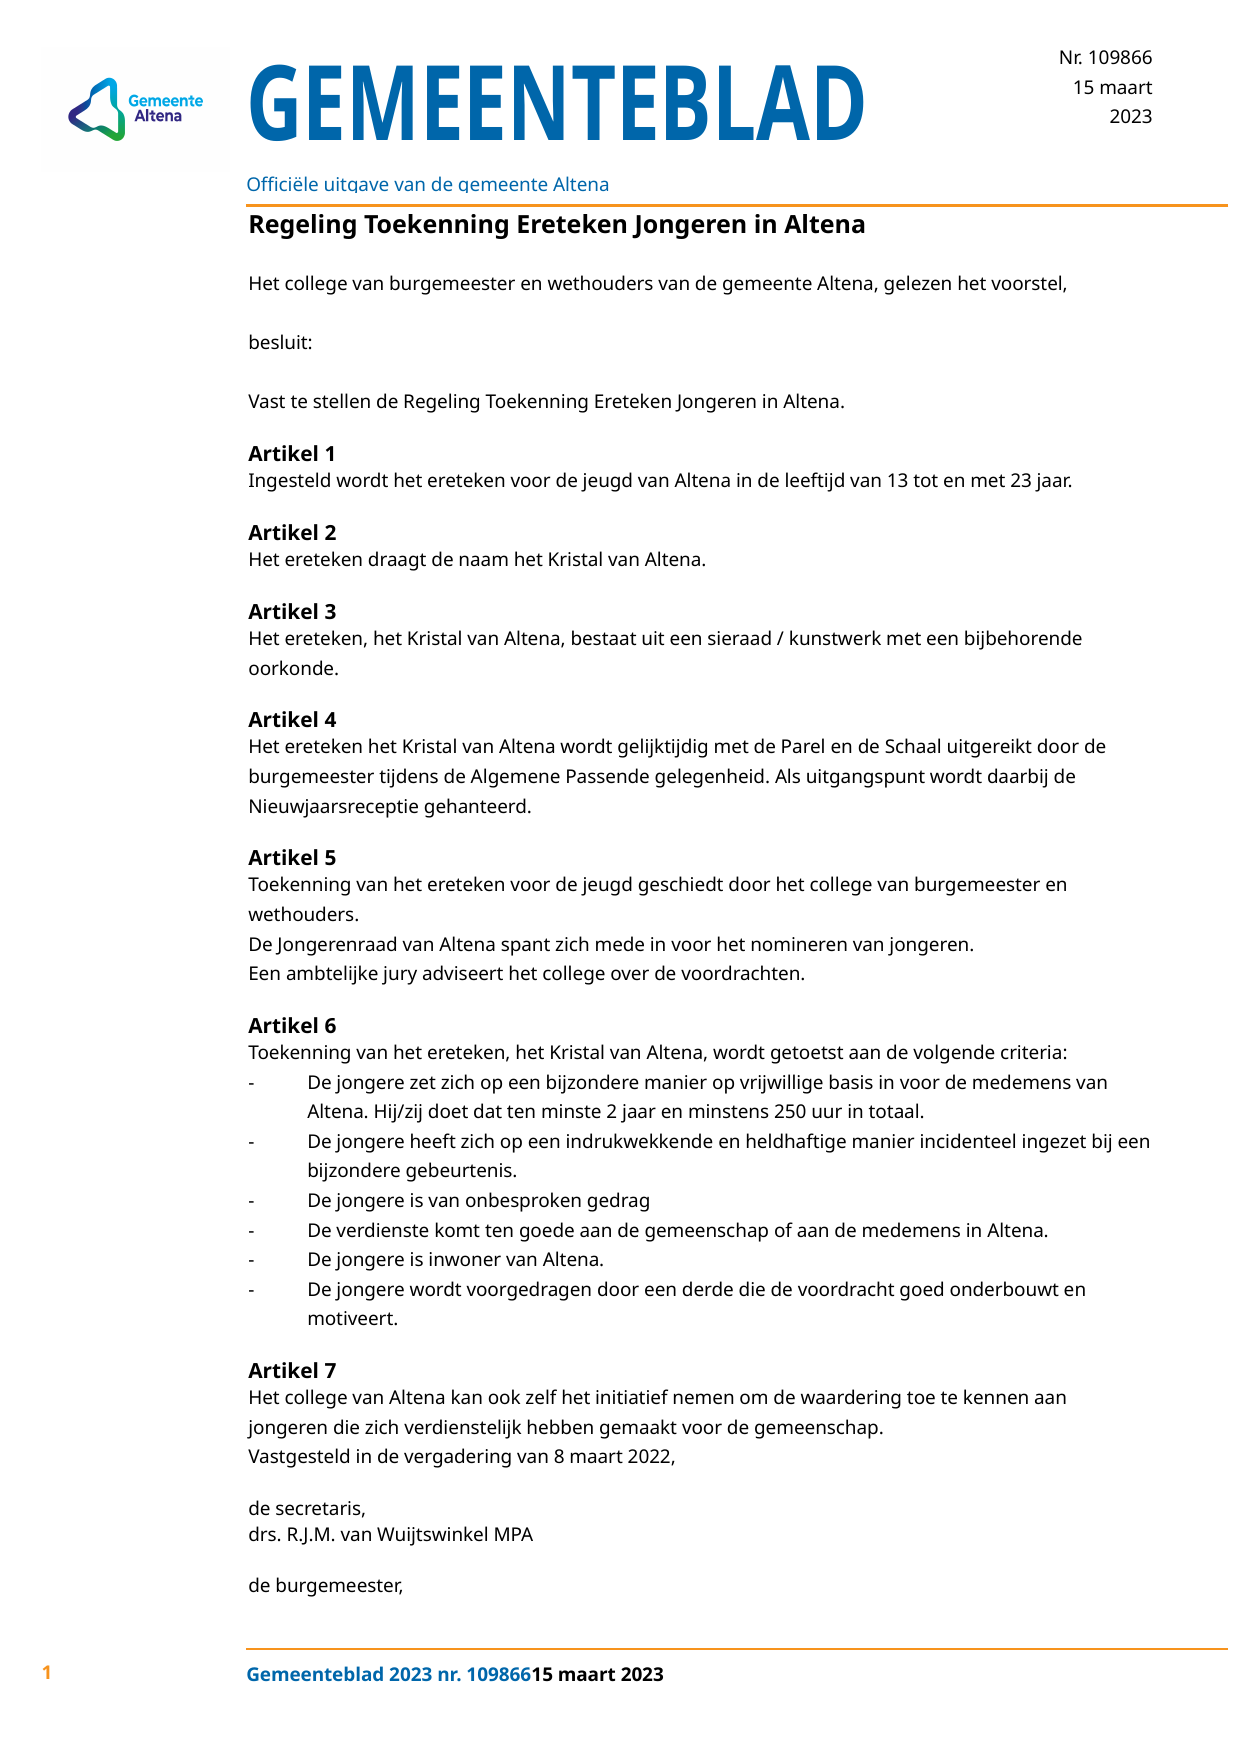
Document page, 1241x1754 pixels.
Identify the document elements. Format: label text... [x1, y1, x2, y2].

text Ingesteld wordt het ereteken voor de jeugd van Altena in de leeftijd van 13 tot en met 23 jaar. [248, 467, 1152, 493]
list De jongere is van onbesproken gedrag [248, 1187, 1152, 1213]
text Vastgesteld in de vergadering van 8 maart 2022, [248, 1443, 1152, 1469]
text de burgemeester, [248, 1572, 1152, 1598]
text Artikel 3 [248, 597, 1152, 625]
text besluit: [248, 329, 1152, 355]
text Toekenning van het ereteken voor de jeugd geschiedt door het college van burgemeester en wethouders. [248, 872, 1152, 927]
list De jongere wordt voorgedragen door een derde die de voordracht goed onderbouwt en motiveert. [248, 1276, 1152, 1331]
text Artikel 2 [248, 518, 1152, 546]
text Het college van burgemeester en wethouders van de gemeente Altena, gelezen het voorstel, [248, 270, 1152, 296]
text Artikel 6 [248, 1011, 1152, 1039]
text Artikel 1 [248, 439, 1152, 467]
list De verdienste komt ten goede aan de gemeenschap of aan de medemens in Altena. [248, 1217, 1152, 1242]
text Een ambtelijke jury adviseert het college over de voordrachten. [248, 960, 1152, 986]
text drs. R.J.M. van Wuijtswinkel MPA [248, 1521, 1152, 1546]
text Toekenning van het ereteken, het Kristal van Altena, wordt getoetst aan de volgende criteria: [248, 1039, 1152, 1065]
text Het ereteken, het Kristal van Altena, bestaat uit een sieraad / kunstwerk met een bijbehorende oorkonde. [248, 625, 1152, 681]
text Artikel 5 [248, 843, 1152, 872]
text Het ereteken draagt de naam het Kristal van Altena. [248, 546, 1152, 572]
text Artikel 7 [248, 1356, 1152, 1384]
list De jongere heeft zich op een indrukwekkende en heldhaftige manier incidenteel ingezet bij een bijzondere gebeurtenis. [248, 1128, 1152, 1183]
text Vast te stellen de Regeling Toekenning Ereteken Jongeren in Altena. [248, 389, 1152, 414]
list De jongere is inwoner van Altena. [248, 1246, 1152, 1272]
text Het ereteken het Kristal van Altena wordt gelijktijdig met de Parel en de Schaal uitgereikt door de burgemeester tijdens de Algemene Passende gelegenheid. Als uitgangspunt wordt daarbij de Nieuwjaarsreceptie gehanteerd. [248, 734, 1152, 818]
list De jongere zet zich op een bijzondere manier op vrijwillige basis in voor de medemens van Altena. Hij/zij doet dat ten minste 2 jaar en minstens 250 uur in totaal. [248, 1069, 1152, 1124]
picture [41, 47, 231, 172]
text Het college van Altena kan ook zelf het initiatief nemen om de waardering toe te kennen aan jongeren die zich verdienstelijk hebben gemaakt voor de gemeenschap. [248, 1384, 1152, 1440]
text Artikel 4 [248, 705, 1152, 734]
text De Jongerenraad van Altena spant zich mede in voor het nomineren van jongeren. [248, 931, 1152, 957]
text Regeling Toekenning Ereteken Jongeren in Altena [248, 207, 1152, 241]
text de secretaris, [248, 1495, 1152, 1521]
